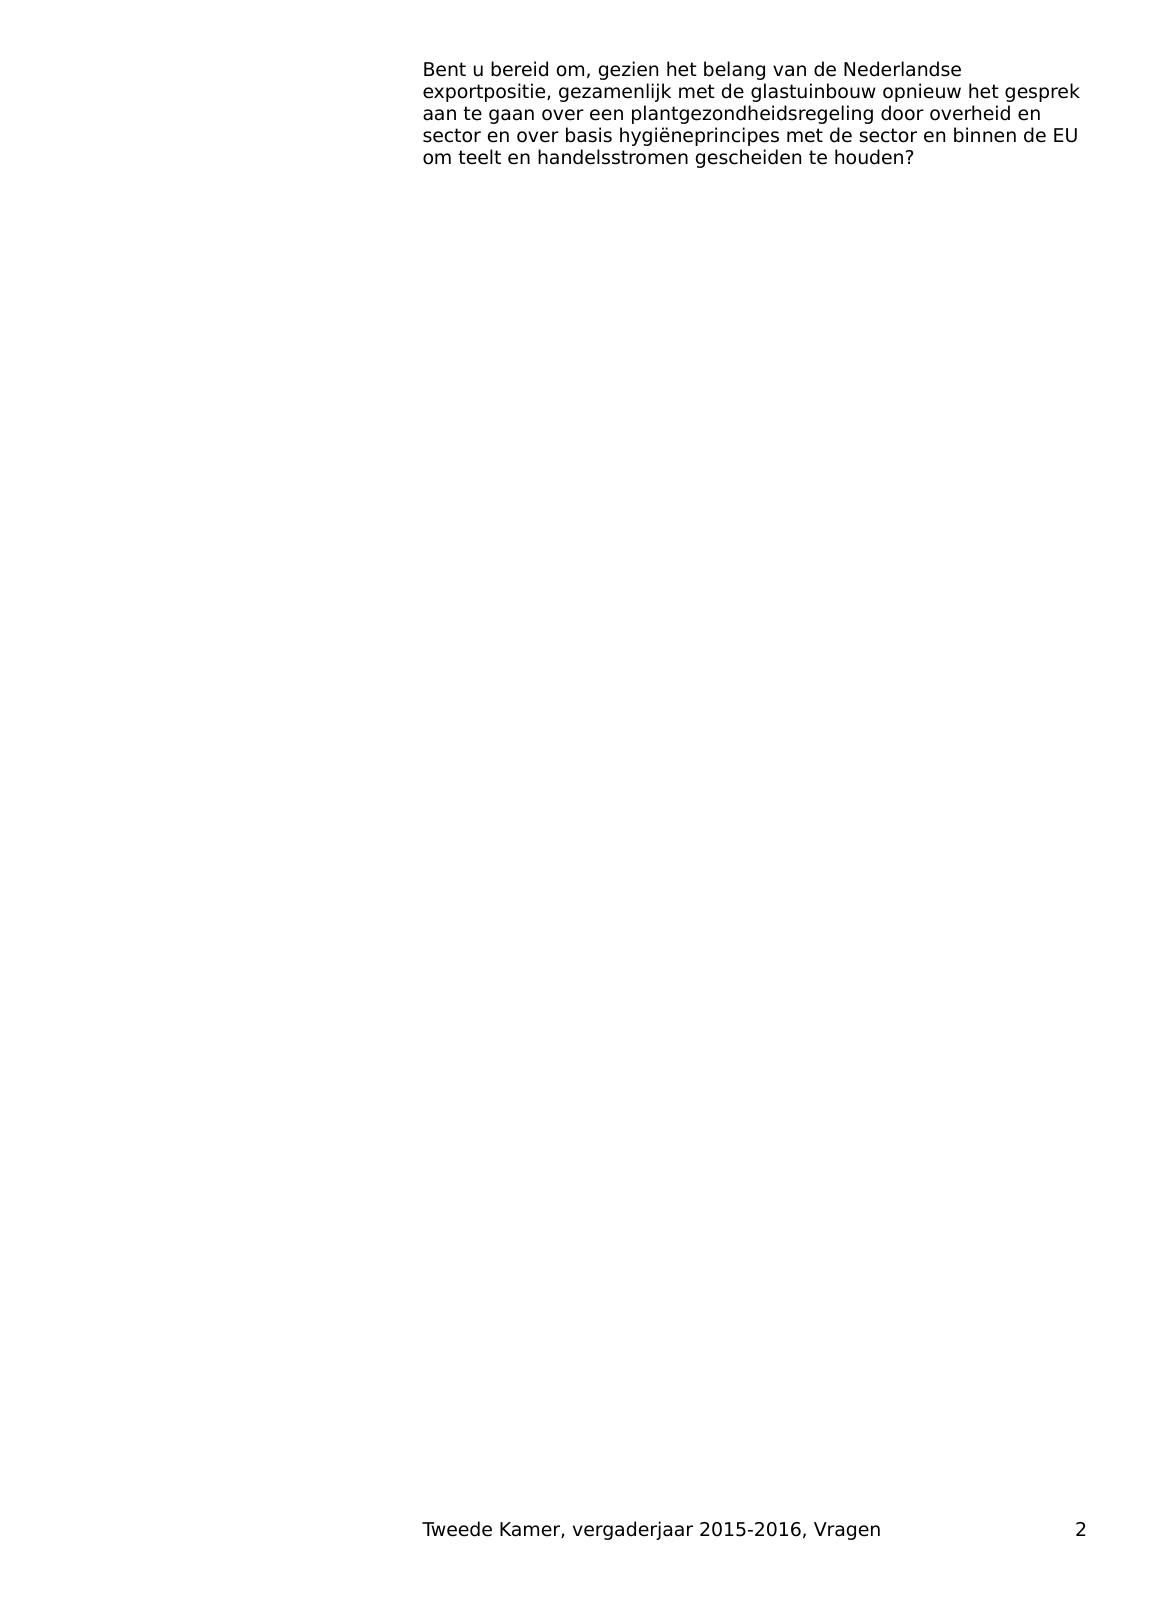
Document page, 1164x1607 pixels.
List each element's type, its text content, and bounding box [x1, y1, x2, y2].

text Bent u bereid om, gezien het belang van de Nederlandse exportpositie, gezamenlijk met de glastuinbouw opnieuw het gesprek aan te gaan over een plantgezondheidsregeling door overheid en sector en over basis hygiëneprincipes met de sector en binnen de EU om teelt en handelsstromen gescheiden te houden? [422, 59, 1087, 169]
